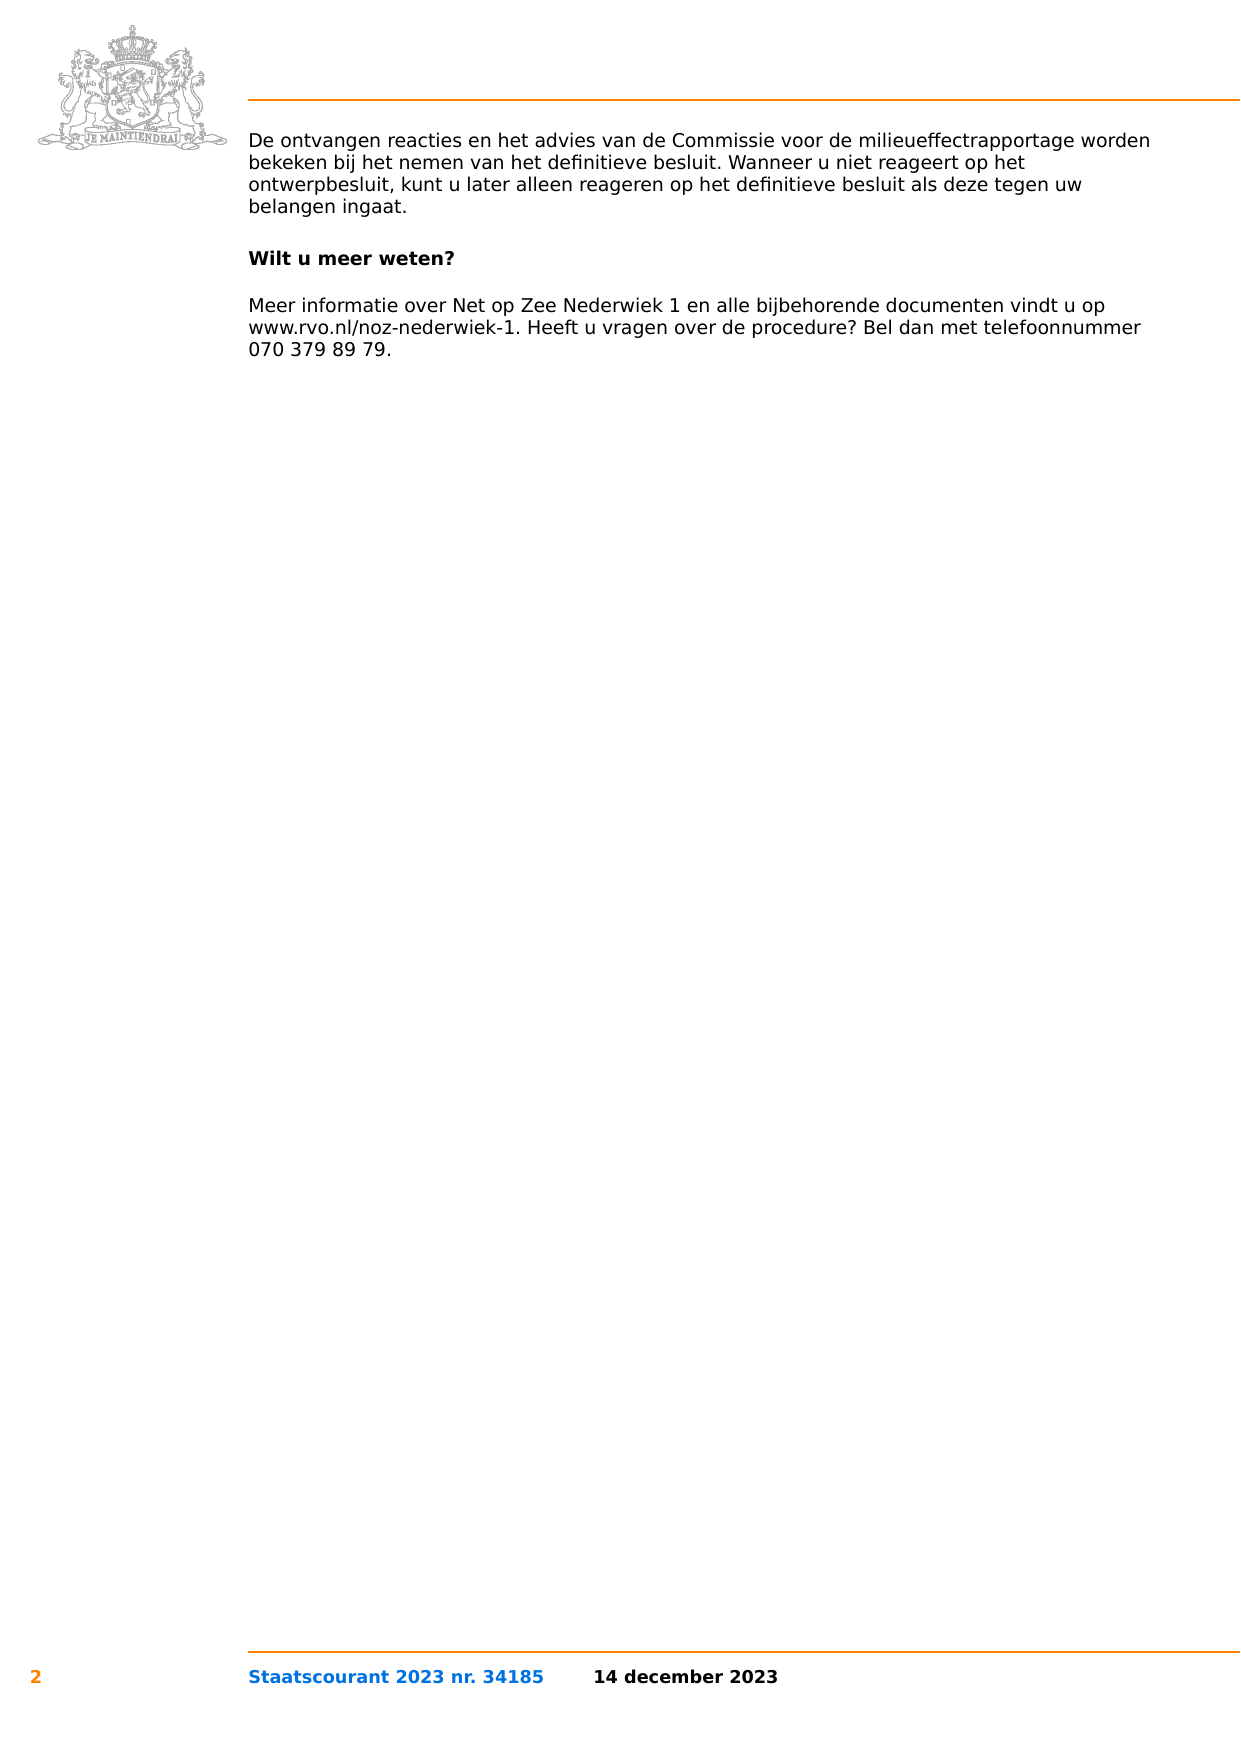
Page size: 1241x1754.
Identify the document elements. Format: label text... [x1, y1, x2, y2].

subtitle Wilt u meer weten? [248, 248, 1163, 270]
text Meer informatie over Net op Zee Nederwiek 1 en alle bijbehorende documenten vindt u op www.rvo.nl/noz-nederwiek-1. Heeft u vragen over de procedure? Bel dan met telefoonnummer 070 379 89 79. [248, 295, 1163, 361]
text De ontvangen reacties en het advies van de Commissie voor de milieueffectrapportage worden bekeken bij het nemen van het definitieve besluit. Wanneer u niet reageert op het ontwerpbesluit, kunt u later alleen reageren op het definitieve besluit als deze tegen uw belangen ingaat. [248, 130, 1163, 218]
picture [38, 25, 227, 150]
